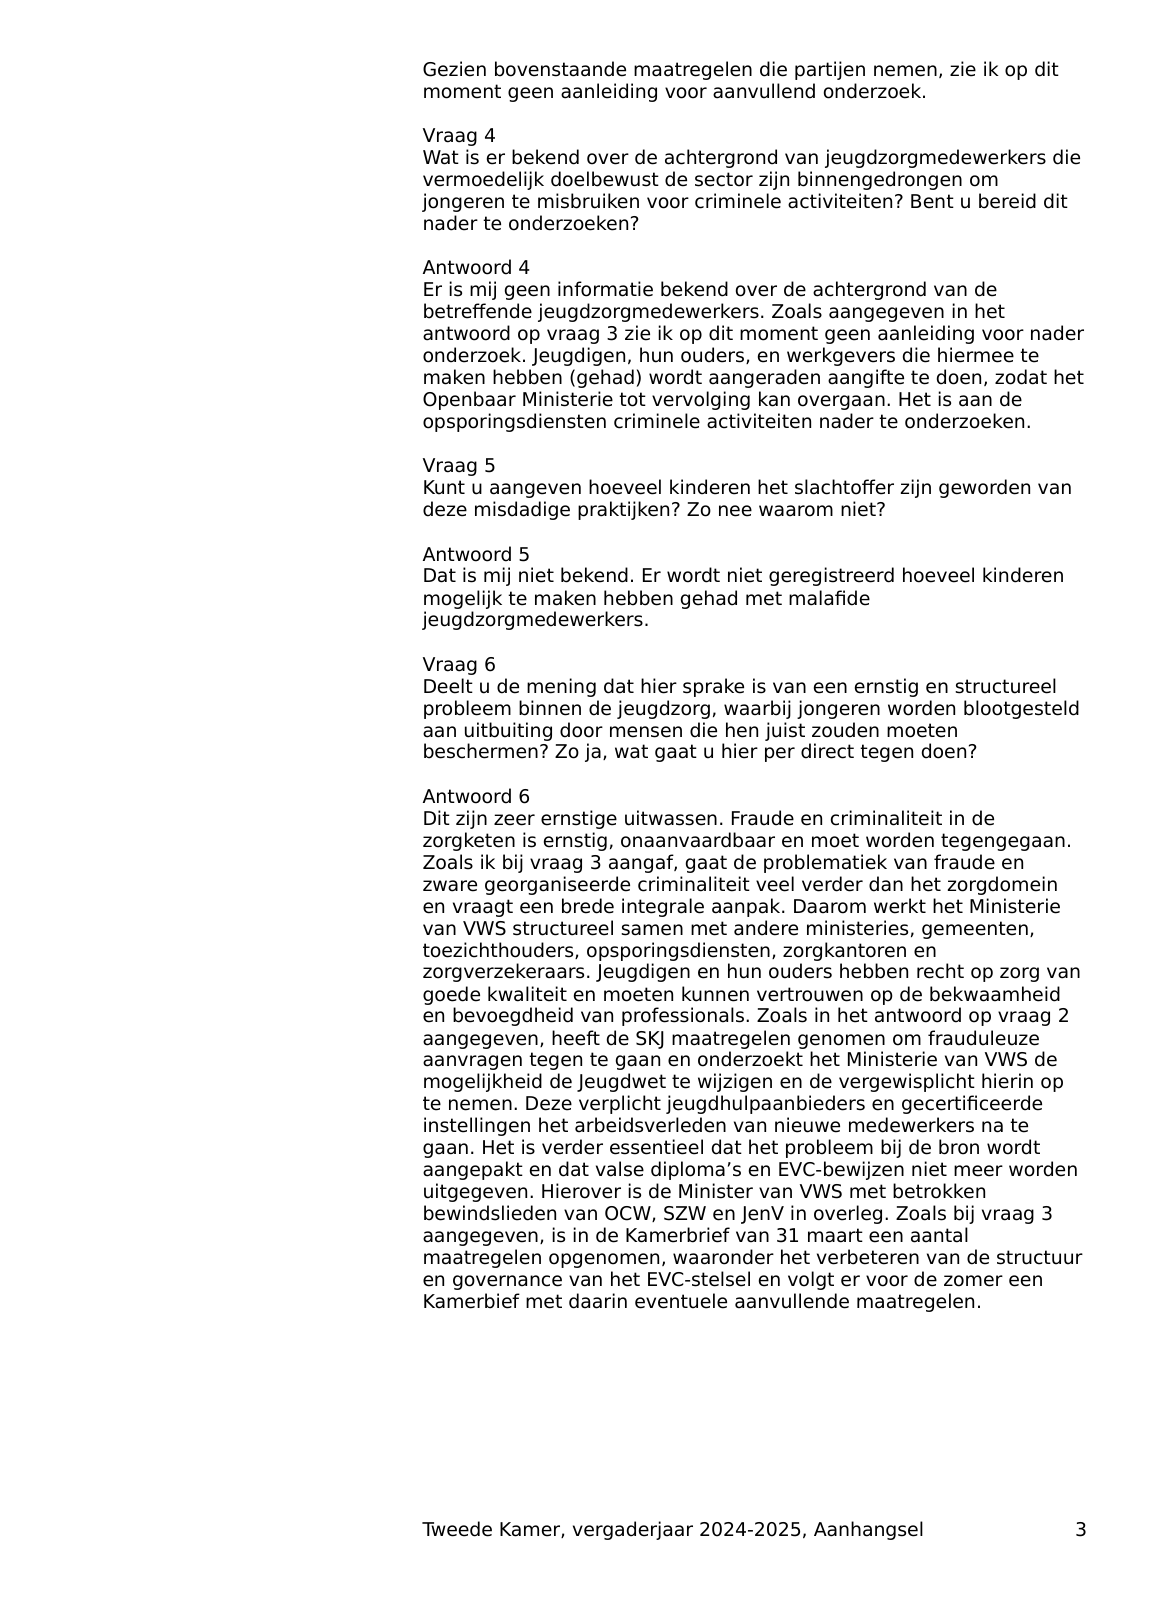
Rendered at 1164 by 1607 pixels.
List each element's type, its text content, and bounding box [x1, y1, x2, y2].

text Deelt u de mening dat hier sprake is van een ernstig en structureel probleem binnen de jeugdzorg, waarbij jongeren worden blootgesteld aan uitbuiting door mensen die hen juist zouden moeten beschermen? Zo ja, wat gaat u hier per direct tegen doen? [422, 676, 1087, 763]
text Vraag 6 [422, 653, 1087, 676]
text Kunt u aangeven hoeveel kinderen het slachtoffer zijn geworden van deze misdadige praktijken? Zo nee waarom niet? [422, 477, 1087, 521]
text Dit zijn zeer ernstige uitwassen. Fraude en criminaliteit in de zorgketen is ernstig, onaanvaardbaar en moet worden tegengegaan. Zoals ik bij vraag 3 aangaf, gaat de problematiek van fraude en zware georganiseerde criminaliteit veel verder dan het zorgdomein en vraagt een brede integrale aanpak. Daarom werkt het Ministerie van VWS structureel samen met andere ministeries, gemeenten, toezichthouders, opsporingsdiensten, zorgkantoren en zorgverzekeraars. Jeugdigen en hun ouders hebben recht op zorg van goede kwaliteit en moeten kunnen vertrouwen op de bekwaamheid en bevoegdheid van professionals. Zoals in het antwoord op vraag 2 aangegeven, heeft de SKJ maatregelen genomen om frauduleuze aanvragen tegen te gaan en onderzoekt het Ministerie van VWS de mogelijkheid de Jeugdwet te wijzigen en de vergewisplicht hierin op te nemen. Deze verplicht jeugdhulpaanbieders en gecertificeerde instellingen het arbeidsverleden van nieuwe medewerkers na te gaan. Het is verder essentieel dat het probleem bij de bron wordt aangepakt en dat valse diploma’s en EVC-bewijzen niet meer worden uitgegeven. Hierover is de Minister van VWS met betrokken bewindslieden van OCW, SZW en JenV in overleg. Zoals bij vraag 3 aangegeven, is in de Kamerbrief van 31 maart een aantal maatregelen opgenomen, waaronder het verbeteren van de structuur en governance van het EVC-stelsel en volgt er voor de zomer een Kamerbief met daarin eventuele aanvullende maatregelen. [422, 808, 1087, 1313]
text Gezien bovenstaande maatregelen die partijen nemen, zie ik op dit moment geen aanleiding voor aanvullend onderzoek. [422, 59, 1087, 103]
text Dat is mij niet bekend. Er wordt niet geregistreerd hoeveel kinderen mogelijk te maken hebben gehad met malafide jeugdzorgmedewerkers. [422, 565, 1087, 631]
text Antwoord 6 [422, 786, 1087, 808]
text Vraag 4 [422, 125, 1087, 147]
text Vraag 5 [422, 455, 1087, 477]
text Er is mij geen informatie bekend over de achtergrond van de betreffende jeugdzorgmedewerkers. Zoals aangegeven in het antwoord op vraag 3 zie ik op dit moment geen aanleiding voor nader onderzoek. Jeugdigen, hun ouders, en werkgevers die hiermee te maken hebben (gehad) wordt aangeraden aangifte te doen, zodat het Openbaar Ministerie tot vervolging kan overgaan. Het is aan de opsporingsdiensten criminele activiteiten nader te onderzoeken. [422, 279, 1087, 433]
text Antwoord 5 [422, 543, 1087, 565]
text Wat is er bekend over de achtergrond van jeugdzorgmedewerkers die vermoedelijk doelbewust de sector zijn binnengedrongen om jongeren te misbruiken voor criminele activiteiten? Bent u bereid dit nader te onderzoeken? [422, 147, 1087, 235]
text Antwoord 4 [422, 257, 1087, 279]
